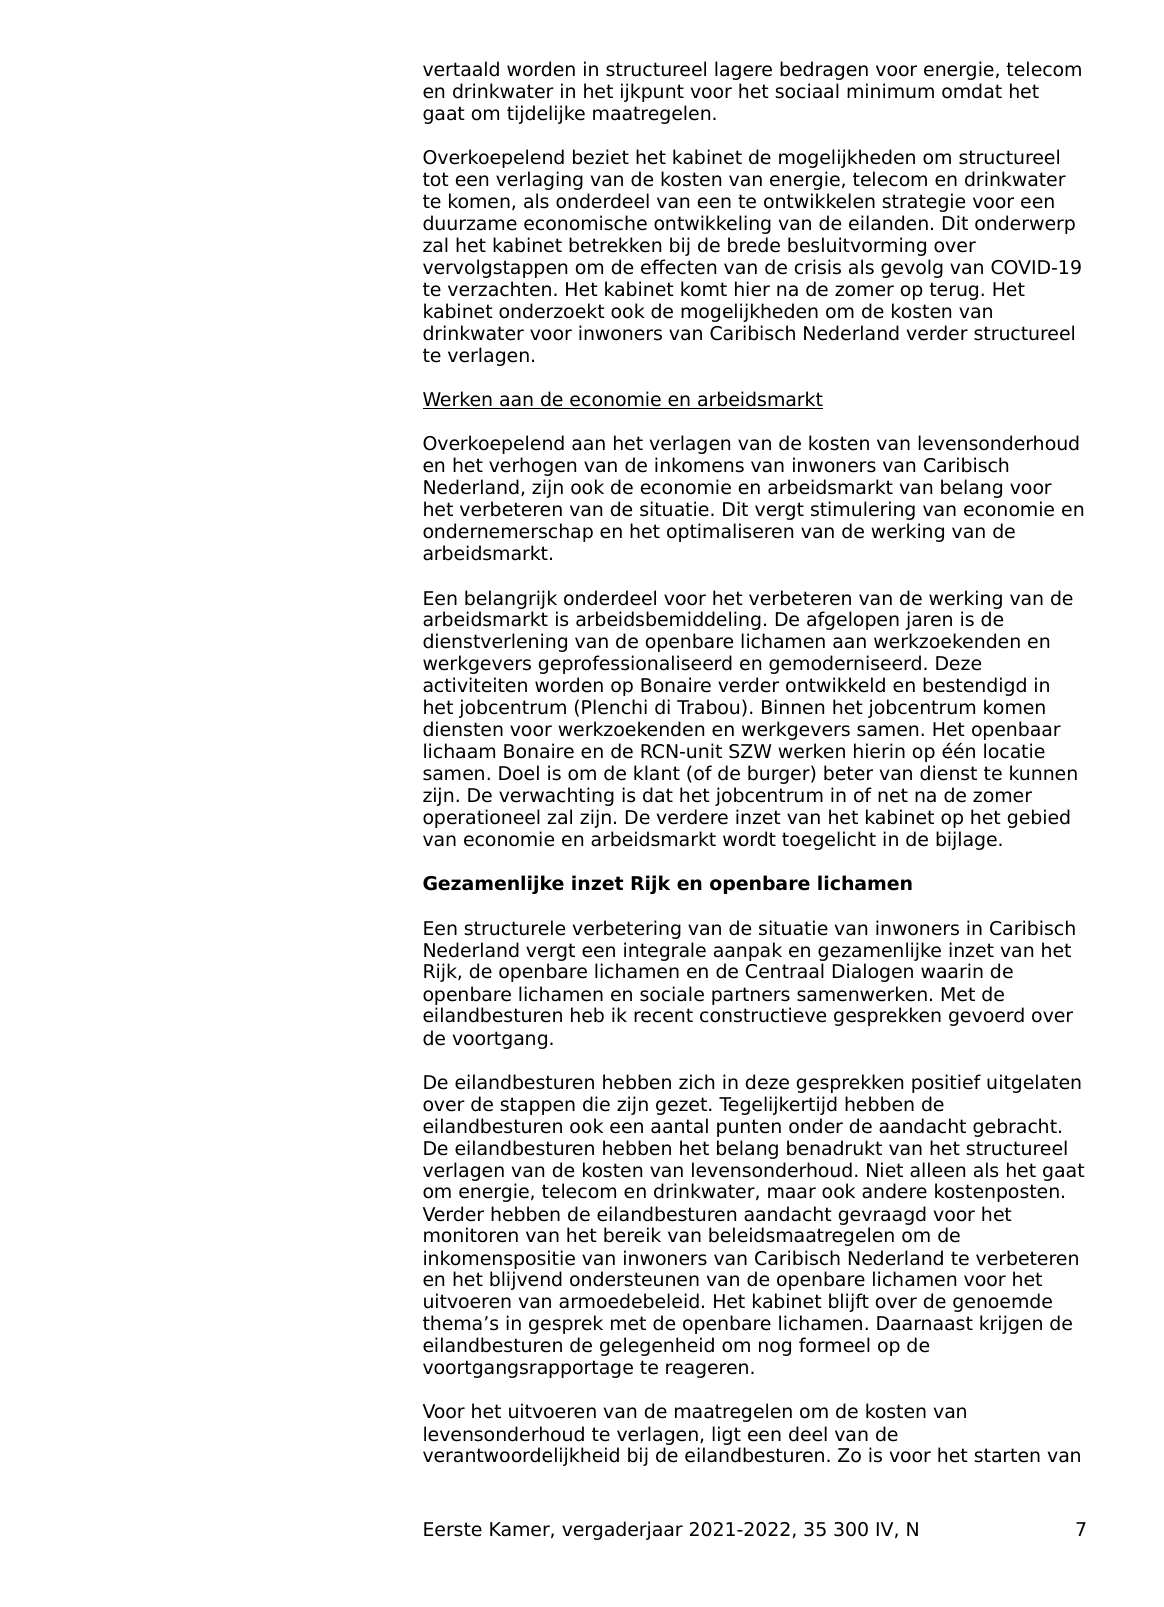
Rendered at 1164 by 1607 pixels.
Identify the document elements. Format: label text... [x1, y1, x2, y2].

text Een structurele verbetering van de situatie van inwoners in Caribisch Nederland vergt een integrale aanpak en gezamenlijke inzet van het Rijk, de openbare lichamen en de Centraal Dialogen waarin de openbare lichamen en sociale partners samenwerken. Met de eilandbesturen heb ik recent constructieve gesprekken gevoerd over de voortgang. [422, 917, 1087, 1049]
text Overkoepelend aan het verlagen van de kosten van levensonderhoud en het verhogen van de inkomens van inwoners van Caribisch Nederland, zijn ook de economie en arbeidsmarkt van belang voor het verbeteren van de situatie. Dit vergt stimulering van economie en ondernemerschap en het optimaliseren van de werking van de arbeidsmarkt. [422, 433, 1087, 565]
text vertaald worden in structureel lagere bedragen voor energie, telecom en drinkwater in het ijkpunt voor het sociaal minimum omdat het gaat om tijdelijke maatregelen. [422, 59, 1087, 125]
text Overkoepelend beziet het kabinet de mogelijkheden om structureel tot een verlaging van de kosten van energie, telecom en drinkwater te komen, als onderdeel van een te ontwikkelen strategie voor een duurzame economische ontwikkeling van de eilanden. Dit onderwerp zal het kabinet betrekken bij de brede besluitvorming over vervolgstappen om de effecten van de crisis als gevolg van COVID-19 te verzachten. Het kabinet komt hier na de zomer op terug. Het kabinet onderzoekt ook de mogelijkheden om de kosten van drinkwater voor inwoners van Caribisch Nederland verder structureel te verlagen. [422, 147, 1087, 367]
subtitle Werken aan de economie en arbeidsmarkt [422, 389, 1087, 411]
text Een belangrijk onderdeel voor het verbeteren van de werking van de arbeidsmarkt is arbeidsbemiddeling. De afgelopen jaren is de dienstverlening van de openbare lichamen aan werkzoekenden en werkgevers geprofessionaliseerd en gemoderniseerd. Deze activiteiten worden op Bonaire verder ontwikkeld en bestendigd in het jobcentrum (Plenchi di Trabou). Binnen het jobcentrum komen diensten voor werkzoekenden en werkgevers samen. Het openbaar lichaam Bonaire en de RCN-unit SZW werken hierin op één locatie samen. Doel is om de klant (of de burger) beter van dienst te kunnen zijn. De verwachting is dat het jobcentrum in of net na de zomer operationeel zal zijn. De verdere inzet van het kabinet op het gebied van economie en arbeidsmarkt wordt toegelicht in de bijlage. [422, 587, 1087, 851]
text Voor het uitvoeren van de maatregelen om de kosten van levensonderhoud te verlagen, ligt een deel van de verantwoordelijkheid bij de eilandbesturen. Zo is voor het starten van [422, 1401, 1087, 1467]
text De eilandbesturen hebben zich in deze gesprekken positief uitgelaten over de stappen die zijn gezet. Tegelijkertijd hebben de eilandbesturen ook een aantal punten onder de aandacht gebracht. De eilandbesturen hebben het belang benadrukt van het structureel verlagen van de kosten van levensonderhoud. Niet alleen als het gaat om energie, telecom en drinkwater, maar ook andere kostenposten. Verder hebben de eilandbesturen aandacht gevraagd voor het monitoren van het bereik van beleidsmaatregelen om de inkomenspositie van inwoners van Caribisch Nederland te verbeteren en het blijvend ondersteunen van de openbare lichamen voor het uitvoeren van armoedebeleid. Het kabinet blijft over de genoemde thema’s in gesprek met de openbare lichamen. Daarnaast krijgen de eilandbesturen de gelegenheid om nog formeel op de voortgangsrapportage te reageren. [422, 1072, 1087, 1379]
subtitle Gezamenlijke inzet Rijk en openbare lichamen [422, 873, 1087, 895]
